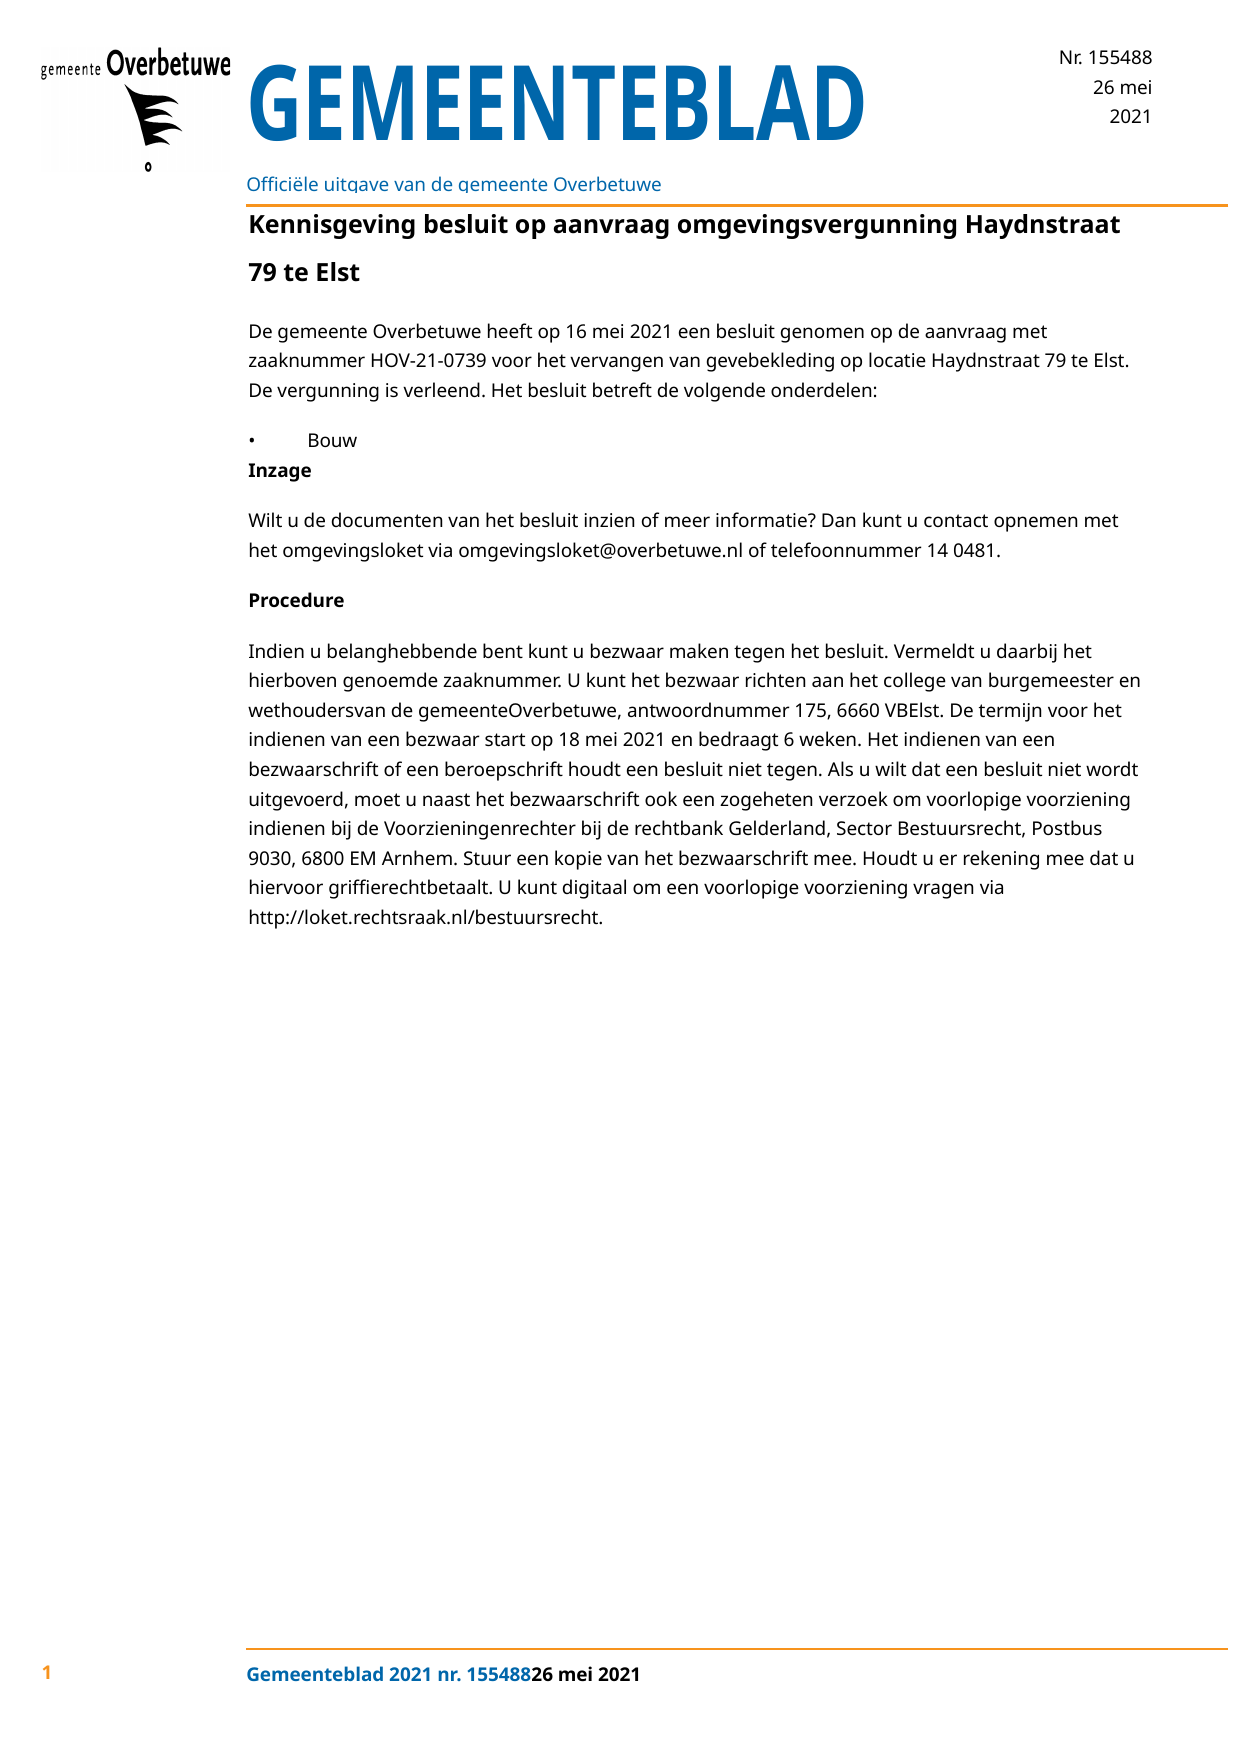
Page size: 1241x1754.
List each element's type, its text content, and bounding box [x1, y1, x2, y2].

text De gemeente Overbetuwe heeft op 16 mei 2021 een besluit genomen op de aanvraag met zaaknummer HOV-21-0739 voor het vervangen van gevebekleding op locatie Haydnstraat 79 te Elst. De vergunning is verleend. Het besluit betreft de volgende onderdelen: [248, 318, 1152, 403]
list Bouw [248, 427, 1152, 453]
text Procedure [248, 587, 1152, 613]
text Kennisgeving besluit op aanvraag omgevingsvergunning Haydnstraat 79 te Elst [248, 207, 1152, 288]
text Inzage [248, 457, 1152, 483]
picture [41, 47, 231, 172]
text Wilt u de documenten van het besluit inzien of meer informatie? Dan kunt u contact opnemen met het omgevingsloket via omgevingsloket@overbetuwe.nl of telefoonnummer 14 0481. [248, 507, 1152, 563]
text Indien u belanghebbende bent kunt u bezwaar maken tegen het besluit. Vermeldt u daarbij het hierboven genoemde zaaknummer. U kunt het bezwaar richten aan het college van burgemeester en wethoudersvan de gemeenteOverbetuwe, antwoordnummer 175, 6660 VBElst. De termijn voor het indienen van een bezwaar start op 18 mei 2021 en bedraagt 6 weken. Het indienen van een bezwaarschrift of een beroepschrift houdt een besluit niet tegen. Als u wilt dat een besluit niet wordt uitgevoerd, moet u naast het bezwaarschrift ook een zogeheten verzoek om voorlopige voorziening indienen bij de Voorzieningenrechter bij de rechtbank Gelderland, Sector Bestuursrecht, Postbus 9030, 6800 EM Arnhem. Stuur een kopie van het bezwaarschrift mee. Houdt u er rekening mee dat u hiervoor griffierechtbetaalt. U kunt digitaal om een voorlopige voorziening vragen via http://loket.rechtsraak.nl/bestuursrecht. [248, 638, 1152, 930]
